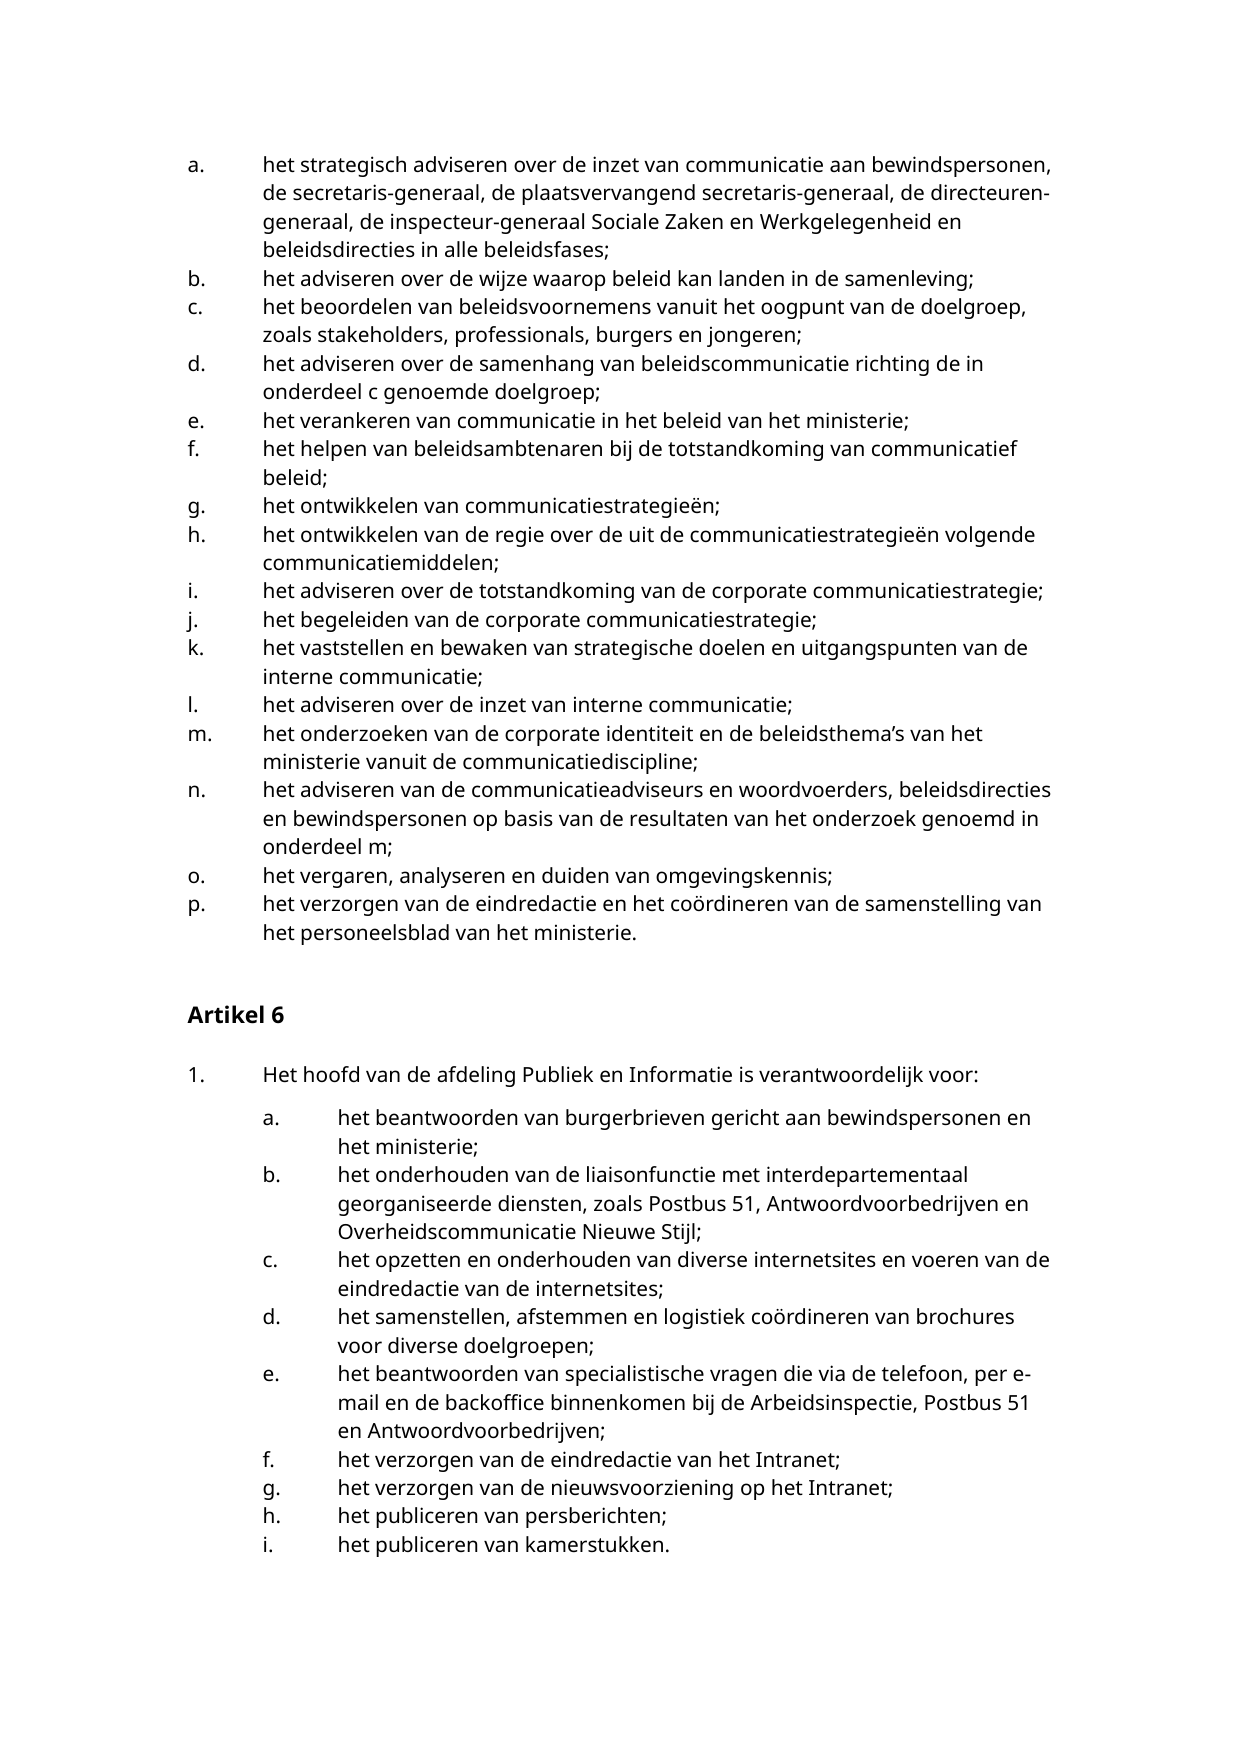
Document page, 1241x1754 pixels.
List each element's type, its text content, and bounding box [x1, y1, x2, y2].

list het helpen van beleidsambtenaren bij de totstandkoming van communicatief beleid; [187, 434, 1053, 491]
list het onderhouden van de liaisonfunctie met interdepartementaal georganiseerde diensten, zoals Postbus 51, Antwoordvoorbedrijven en Overheidscommunicatie Nieuwe Stijl; [262, 1160, 1053, 1246]
list het adviseren van de communicatieadviseurs en woordvoerders, beleidsdirecties en bewindspersonen op basis van de resultaten van het onderzoek genoemd in onderdeel m; [187, 776, 1053, 861]
list het ontwikkelen van de regie over de uit de communicatiestrategieën volgende communicatiemiddelen; [187, 520, 1053, 577]
list het adviseren over de inzet van interne communicatie; [187, 690, 1053, 719]
list het samenstellen, afstemmen en logistiek coördineren van brochures voor diverse doelgroepen; [262, 1302, 1053, 1359]
list Het hoofd van de afdeling Publiek en Informatie is verantwoordelijk voor: [187, 1060, 1053, 1088]
list het onderzoeken van de corporate identiteit en de beleidsthema’s van het ministerie vanuit de communicatiediscipline; [187, 719, 1053, 776]
subtitle Artikel 6 [187, 999, 1053, 1030]
list het begeleiden van de corporate communicatiestrategie; [187, 605, 1053, 633]
list het vaststellen en bewaken van strategische doelen en uitgangspunten van de interne communicatie; [187, 633, 1053, 690]
list het verzorgen van de nieuwsvoorziening op het Intranet; [262, 1473, 1053, 1502]
list het adviseren over de samenhang van beleidscommunicatie richting de in onderdeel c genoemde doelgroep; [187, 349, 1053, 406]
list het vergaren, analyseren en duiden van omgevingskennis; [187, 861, 1053, 889]
list het verzorgen van de eindredactie en het coördineren van de samenstelling van het personeelsblad van het ministerie. [187, 889, 1053, 946]
list het beantwoorden van specialistische vragen die via de telefoon, per e-mail en de backoffice binnenkomen bij de Arbeidsinspectie, Postbus 51 en Antwoordvoorbedrijven; [262, 1359, 1053, 1445]
list het verzorgen van de eindredactie van het Intranet; [262, 1445, 1053, 1473]
list het beantwoorden van burgerbrieven gericht aan bewindspersonen en het ministerie; [262, 1103, 1053, 1160]
list het strategisch adviseren over de inzet van communicatie aan bewindspersonen, de secretaris-generaal, de plaatsvervangend secretaris-generaal, de directeuren-generaal, de inspecteur-generaal Sociale Zaken en Werkgelegenheid en beleidsdirecties in alle beleidsfases; [187, 150, 1053, 264]
list het adviseren over de totstandkoming van de corporate communicatiestrategie; [187, 577, 1053, 605]
list het beoordelen van beleidsvoornemens vanuit het oogpunt van de doelgroep, zoals stakeholders, professionals, burgers en jongeren; [187, 292, 1053, 349]
list het opzetten en onderhouden van diverse internetsites en voeren van de eindredactie van de internetsites; [262, 1246, 1053, 1302]
list het adviseren over de wijze waarop beleid kan landen in de samenleving; [187, 264, 1053, 292]
list het verankeren van communicatie in het beleid van het ministerie; [187, 406, 1053, 434]
list het publiceren van kamerstukken. [262, 1530, 1053, 1558]
list het ontwikkelen van communicatiestrategieën; [187, 491, 1053, 520]
list het publiceren van persberichten; [262, 1502, 1053, 1530]
